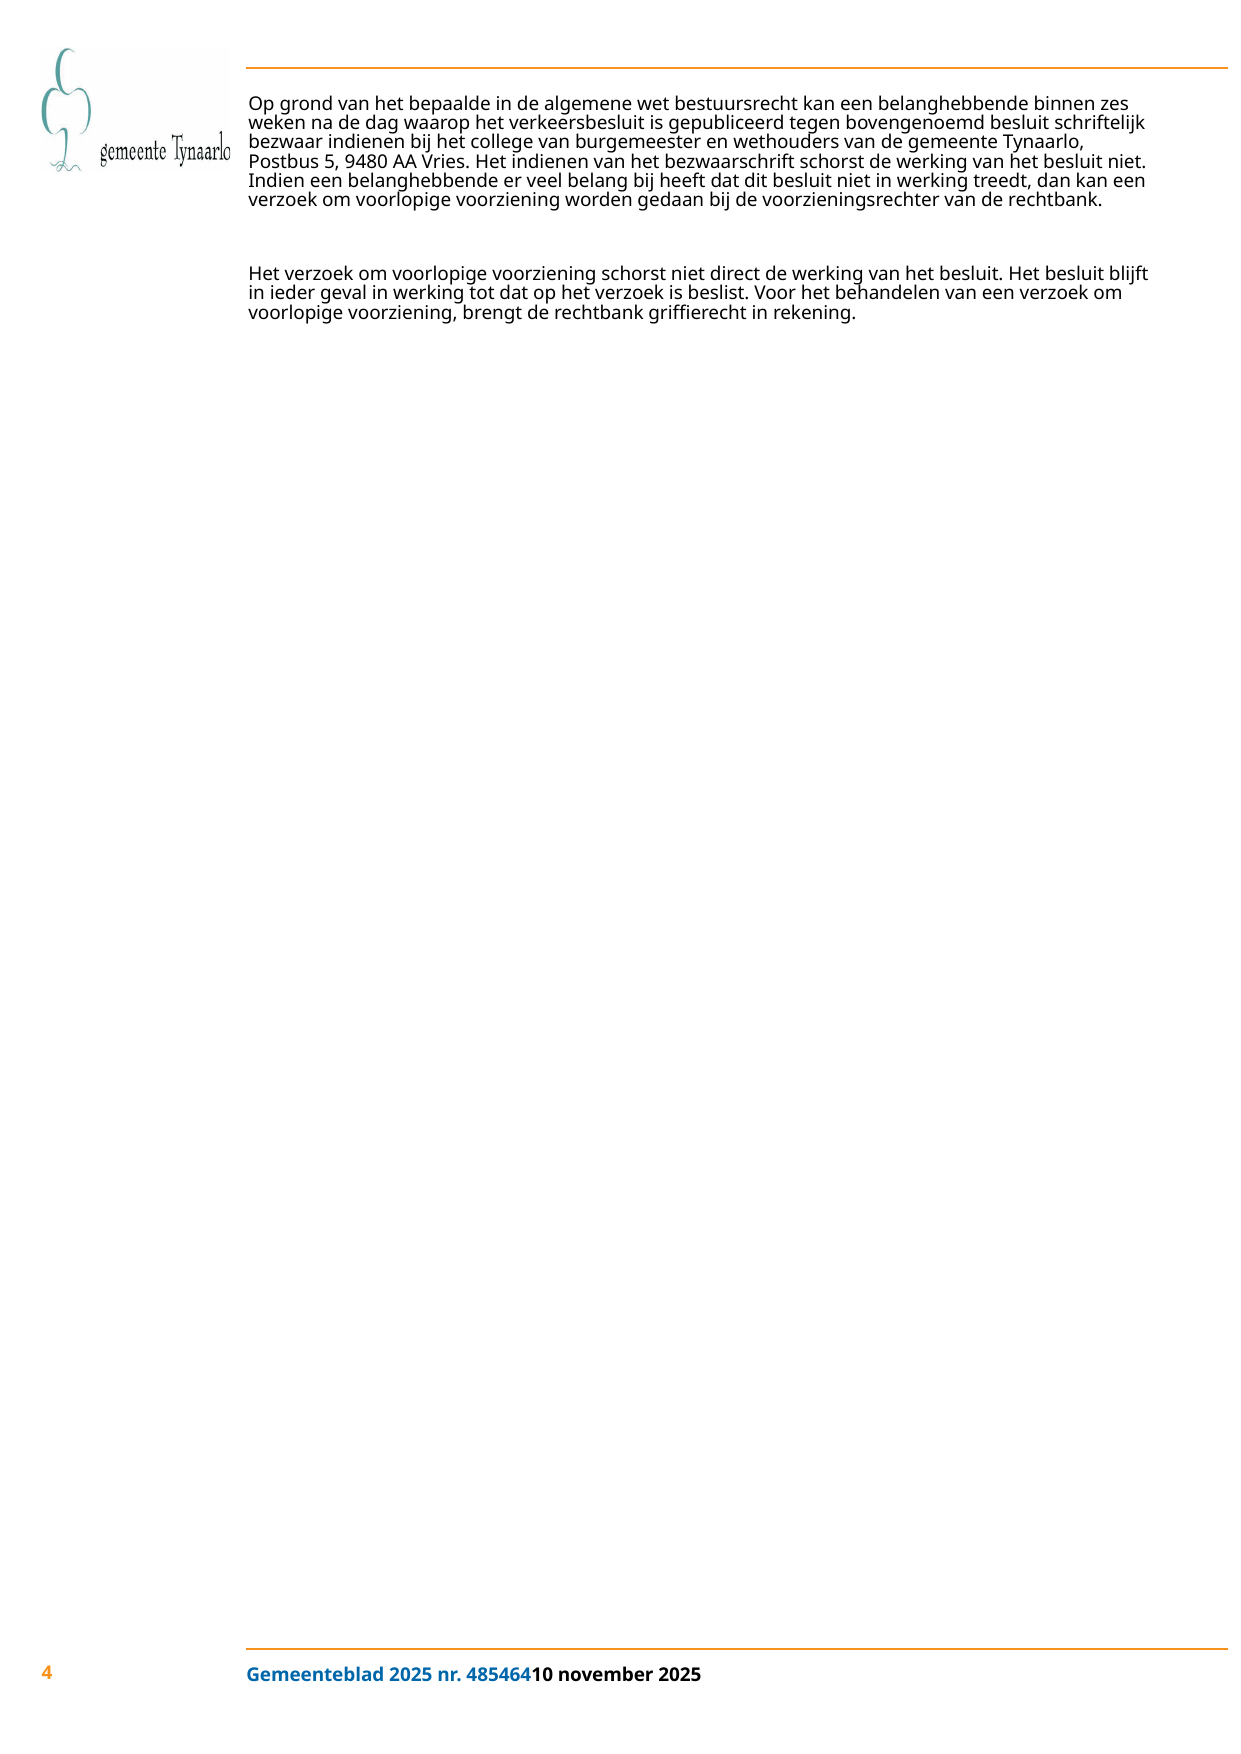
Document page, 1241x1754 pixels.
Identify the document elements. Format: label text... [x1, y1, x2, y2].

text Op grond van het bepaalde in de algemene wet bestuursrecht kan een belanghebbende binnen zes weken na de dag waarop het verkeersbesluit is gepubliceerd tegen bovengenoemd besluit schriftelijk bezwaar indienen bij het college van burgemeester en wethouders van de gemeente Tynaarlo, Postbus 5, 9480 AA Vries. Het indienen van het bezwaarschrift schorst de werking van het besluit niet. Indien een belanghebbende er veel belang bij heeft dat dit besluit niet in werking treedt, dan kan een verzoek om voorlopige voorziening worden gedaan bij de voorzieningsrechter van de rechtbank. [248, 95, 1152, 210]
picture [41, 47, 231, 172]
text Het verzoek om voorlopige voorziening schorst niet direct de werking van het besluit. Het besluit blijft in ieder geval in werking tot dat op het verzoek is beslist. Voor het behandelen van een verzoek om voorlopige voorziening, brengt de rechtbank griffierecht in rekening. [248, 265, 1152, 323]
